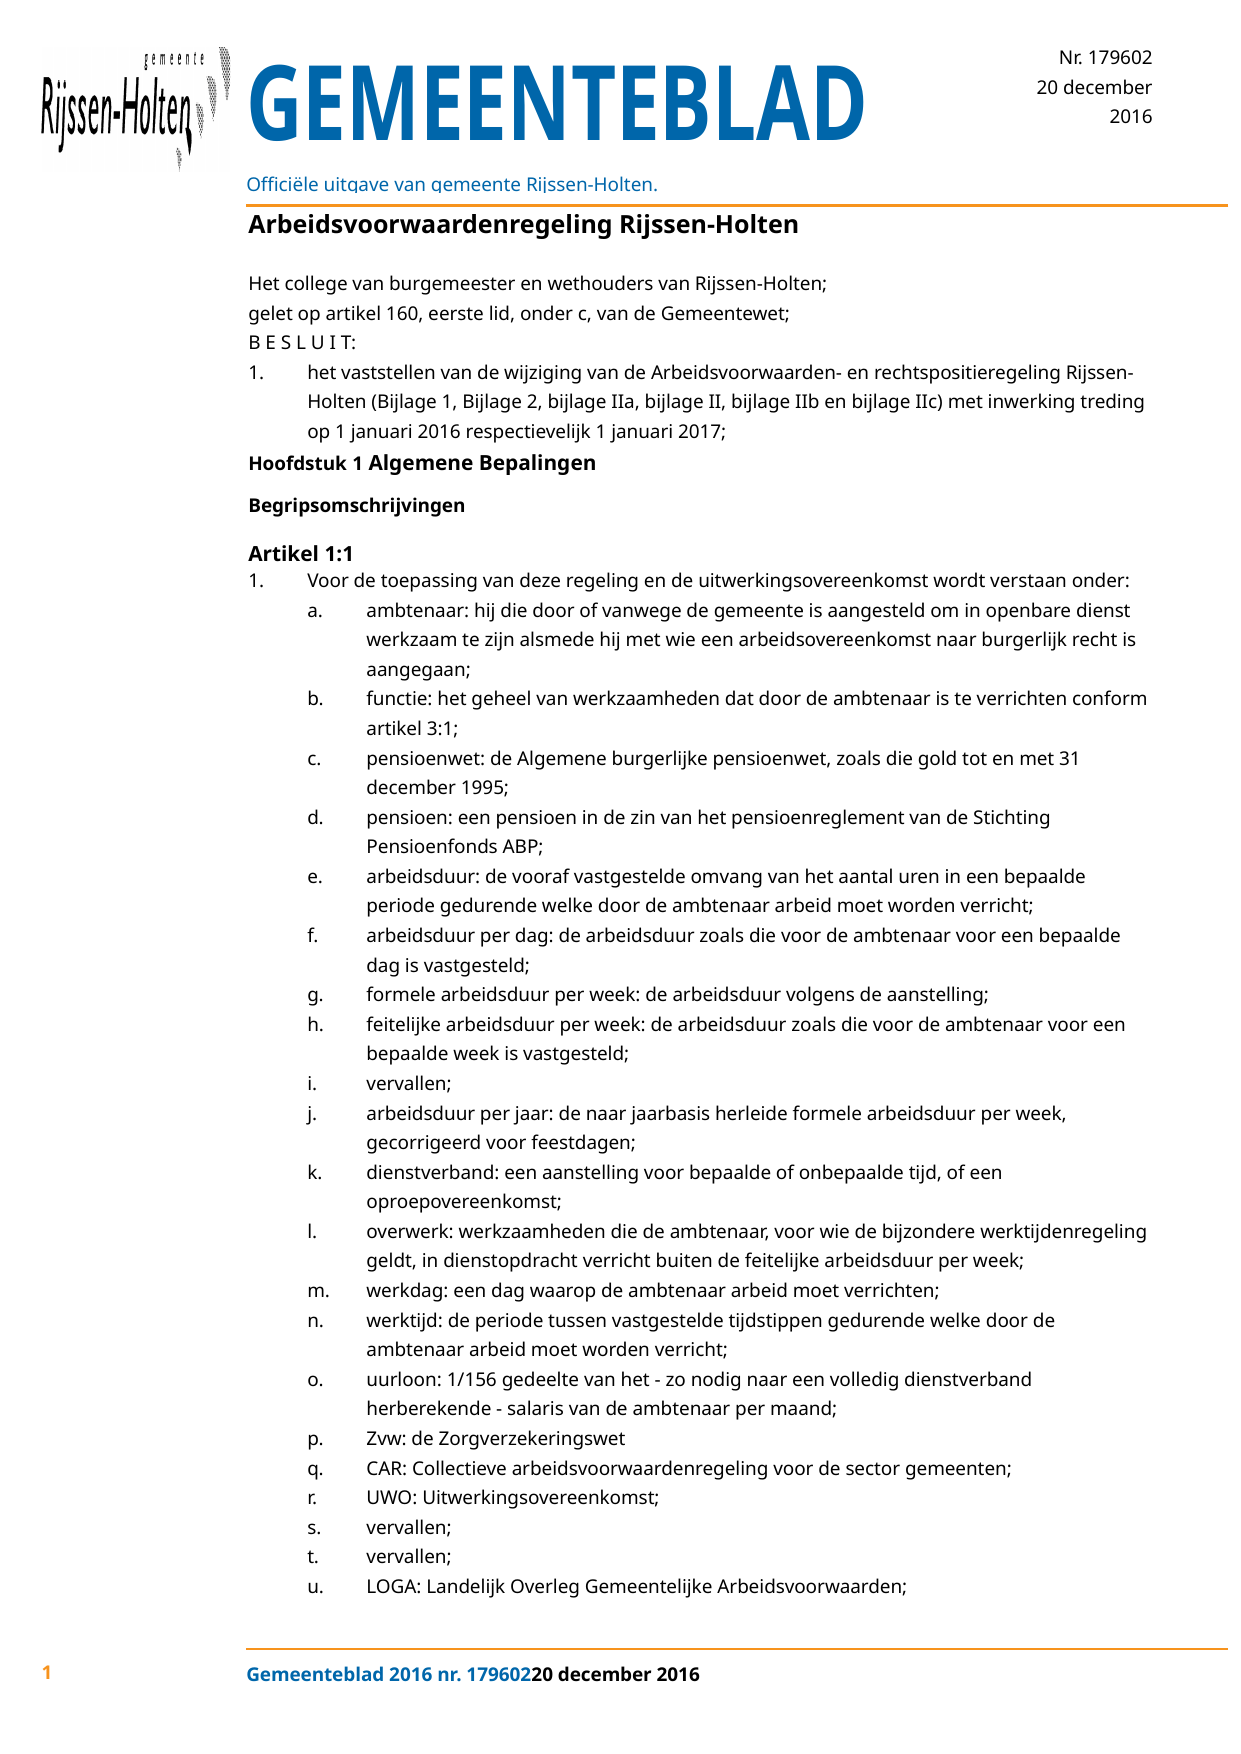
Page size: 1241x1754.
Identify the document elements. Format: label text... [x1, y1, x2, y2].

list werkdag: een dag waarop de ambtenaar arbeid moet verrichten; [307, 1277, 1152, 1303]
list Zvw: de Zorgverzekeringswet [307, 1425, 1152, 1451]
text Het college van burgemeester en wethouders van Rijssen-Holten; [248, 270, 1152, 296]
list werktijd: de periode tussen vastgestelde tijdstippen gedurende welke door de ambtenaar arbeid moet worden verricht; [307, 1307, 1152, 1362]
list UWO: Uitwerkingsovereenkomst; [307, 1484, 1152, 1510]
text Arbeidsvoorwaardenregeling Rijssen-Holten [248, 207, 1152, 241]
list Voor de toepassing van deze regeling en de uitwerkingsovereenkomst wordt verstaan onder: [248, 567, 1152, 593]
list pensioenwet: de Algemene burgerlijke pensioenwet, zoals die gold tot en met 31 december 1995; [307, 745, 1152, 800]
list arbeidsduur: de vooraf vastgestelde omvang van het aantal uren in een bepaalde periode gedurende welke door de ambtenaar arbeid moet worden verricht; [307, 863, 1152, 918]
text B E S L U I T: [248, 329, 1152, 355]
list vervallen; [307, 1070, 1152, 1096]
list vervallen; [307, 1543, 1152, 1569]
list CAR: Collectieve arbeidsvoorwaardenregeling voor de sector gemeenten; [307, 1455, 1152, 1481]
list arbeidsduur per dag: de arbeidsduur zoals die voor de ambtenaar voor een bepaalde dag is vastgesteld; [307, 922, 1152, 978]
list uurloon: 1/156 gedeelte van het - zo nodig naar een volledig dienstverband herberekende - salaris van de ambtenaar per maand; [307, 1366, 1152, 1421]
list formele arbeidsduur per week: de arbeidsduur volgens de aanstelling; [307, 981, 1152, 1007]
list pensioen: een pensioen in de zin van het pensioenreglement van de Stichting Pensioenfonds ABP; [307, 804, 1152, 859]
list LOGA: Landelijk Overleg Gemeentelijke Arbeidsvoorwaarden; [307, 1573, 1152, 1599]
list feitelijke arbeidsduur per week: de arbeidsduur zoals die voor de ambtenaar voor een bepaalde week is vastgesteld; [307, 1011, 1152, 1066]
list vervallen; [307, 1514, 1152, 1540]
text Begripsomschrijvingen [248, 492, 1152, 518]
list arbeidsduur per jaar: de naar jaarbasis herleide formele arbeidsduur per week, gecorrigeerd voor feestdagen; [307, 1100, 1152, 1155]
list functie: het geheel van werkzaamheden dat door de ambtenaar is te verrichten conform artikel 3:1; [307, 686, 1152, 741]
text Hoofdstuk 1 Algemene Bepalingen [248, 448, 1152, 476]
list ambtenaar: hij die door of vanwege de gemeente is aangesteld om in openbare dienst werkzaam te zijn alsmede hij met wie een arbeidsovereenkomst naar burgerlijk recht is aangegaan; [307, 597, 1152, 682]
picture [41, 47, 231, 172]
list overwerk: werkzaamheden die de ambtenaar, voor wie de bijzondere werktijdenregeling geldt, in dienstopdracht verricht buiten de feitelijke arbeidsduur per week; [307, 1218, 1152, 1273]
text gelet op artikel 160, eerste lid, onder c, van de Gemeentewet; [248, 300, 1152, 326]
text Artikel 1:1 [248, 539, 1152, 567]
list het vaststellen van de wijziging van de Arbeidsvoorwaarden- en rechtspositieregeling Rijssen-Holten (Bijlage 1, Bijlage 2, bijlage IIa, bijlage II, bijlage IIb en bijlage IIc) met inwerking treding op 1 januari 2016 respectievelijk 1 januari 2017; [248, 359, 1152, 444]
list dienstverband: een aanstelling voor bepaalde of onbepaalde tijd, of een oproepovereenkomst; [307, 1159, 1152, 1214]
